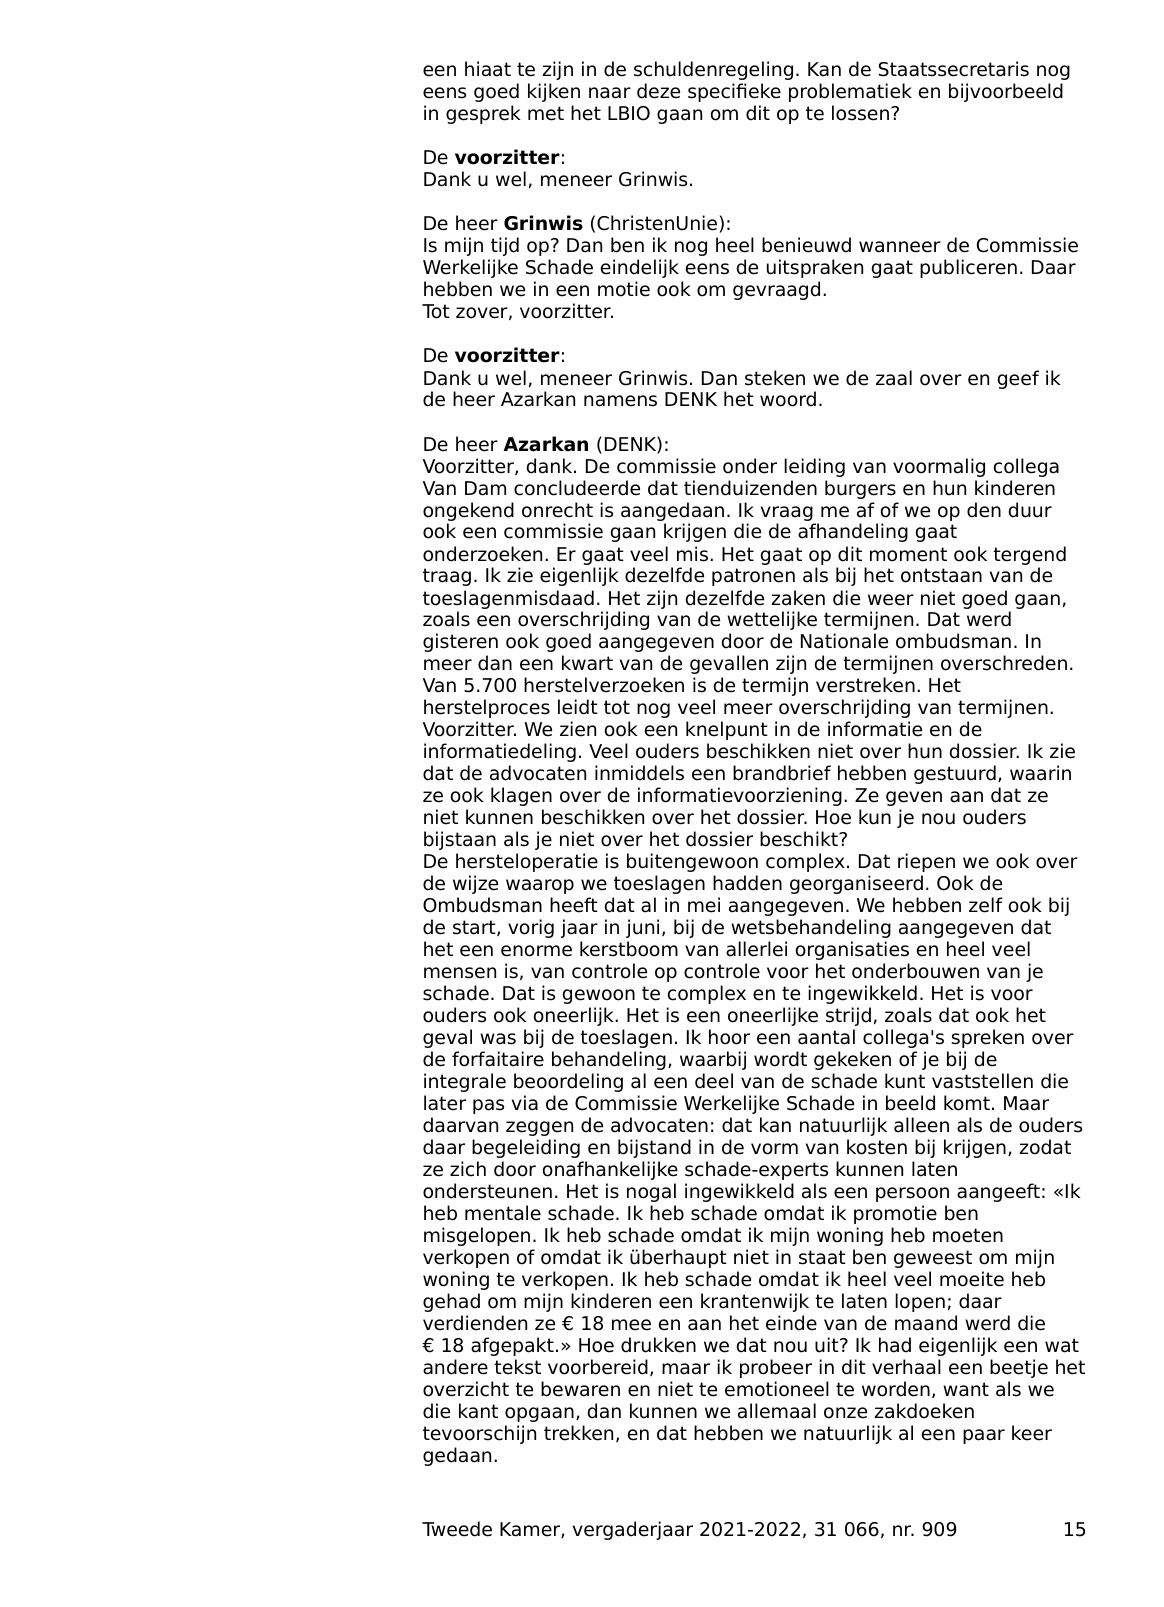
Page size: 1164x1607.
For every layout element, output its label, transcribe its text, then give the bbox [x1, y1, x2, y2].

text De hersteloperatie is buitengewoon complex. Dat riepen we ook over de wijze waarop we toeslagen hadden georganiseerd. Ook de Ombudsman heeft dat al in mei aangegeven. We hebben zelf ook bij de start, vorig jaar in juni, bij de wetsbehandeling aangegeven dat het een enorme kerstboom van allerlei organisaties en heel veel mensen is, van controle op controle voor het onderbouwen van je schade. Dat is gewoon te complex en te ingewikkeld. Het is voor ouders ook oneerlijk. Het is een oneerlijke strijd, zoals dat ook het geval was bij de toeslagen. Ik hoor een aantal collega's spreken over de forfaitaire behandeling, waarbij wordt gekeken of je bij de integrale beoordeling al een deel van de schade kunt vaststellen die later pas via de Commissie Werkelijke Schade in beeld komt. Maar daarvan zeggen de advocaten: dat kan natuurlijk alleen als de ouders daar begeleiding en bijstand in de vorm van kosten bij krijgen, zodat ze zich door onafhankelijke schade-experts kunnen laten ondersteunen. Het is nogal ingewikkeld als een persoon aangeeft: «Ik heb mentale schade. Ik heb schade omdat ik promotie ben misgelopen. Ik heb schade omdat ik mijn woning heb moeten verkopen of omdat ik überhaupt niet in staat ben geweest om mijn woning te verkopen. Ik heb schade omdat ik heel veel moeite heb gehad om mijn kinderen een krantenwijk te laten lopen; daar verdienden ze € 18 mee en aan het einde van de maand werd die € 18 afgepakt.» Hoe drukken we dat nou uit? Ik had eigenlijk een wat andere tekst voorbereid, maar ik probeer in dit verhaal een beetje het overzicht te bewaren en niet te emotioneel te worden, want als we die kant opgaan, dan kunnen we allemaal onze zakdoeken tevoorschijn trekken, en dat hebben we natuurlijk al een paar keer gedaan. [422, 851, 1087, 1467]
text De heer Azarkan (DENK): [422, 433, 1087, 456]
text Is mijn tijd op? Dan ben ik nog heel benieuwd wanneer de Commissie Werkelijke Schade eindelijk eens de uitspraken gaat publiceren. Daar hebben we in een motie ook om gevraagd. [422, 235, 1087, 301]
text een hiaat te zijn in de schuldenregeling. Kan de Staatssecretaris nog eens goed kijken naar deze specifieke problematiek en bijvoorbeeld in gesprek met het LBIO gaan om dit op te lossen? [422, 59, 1087, 125]
text De voorzitter: [422, 147, 1087, 169]
text Voorzitter. We zien ook een knelpunt in de informatie en de informatiedeling. Veel ouders beschikken niet over hun dossier. Ik zie dat de advocaten inmiddels een brandbrief hebben gestuurd, waarin ze ook klagen over de informatievoorziening. Ze geven aan dat ze niet kunnen beschikken over het dossier. Hoe kun je nou ouders bijstaan als je niet over het dossier beschikt? [422, 719, 1087, 851]
text Tot zover, voorzitter. [422, 301, 1087, 323]
text Dank u wel, meneer Grinwis. Dan steken we de zaal over en geef ik de heer Azarkan namens DENK het woord. [422, 367, 1087, 411]
text De heer Grinwis (ChristenUnie): [422, 213, 1087, 235]
text Voorzitter, dank. De commissie onder leiding van voormalig collega Van Dam concludeerde dat tienduizenden burgers en hun kinderen ongekend onrecht is aangedaan. Ik vraag me af of we op den duur ook een commissie gaan krijgen die de afhandeling gaat onderzoeken. Er gaat veel mis. Het gaat op dit moment ook tergend traag. Ik zie eigenlijk dezelfde patronen als bij het ontstaan van de toeslagenmisdaad. Het zijn dezelfde zaken die weer niet goed gaan, zoals een overschrijding van de wettelijke termijnen. Dat werd gisteren ook goed aangegeven door de Nationale ombudsman. In meer dan een kwart van de gevallen zijn de termijnen overschreden. Van 5.700 herstelverzoeken is de termijn verstreken. Het herstelproces leidt tot nog veel meer overschrijding van termijnen. [422, 456, 1087, 719]
text Dank u wel, meneer Grinwis. [422, 169, 1087, 191]
text De voorzitter: [422, 345, 1087, 367]
